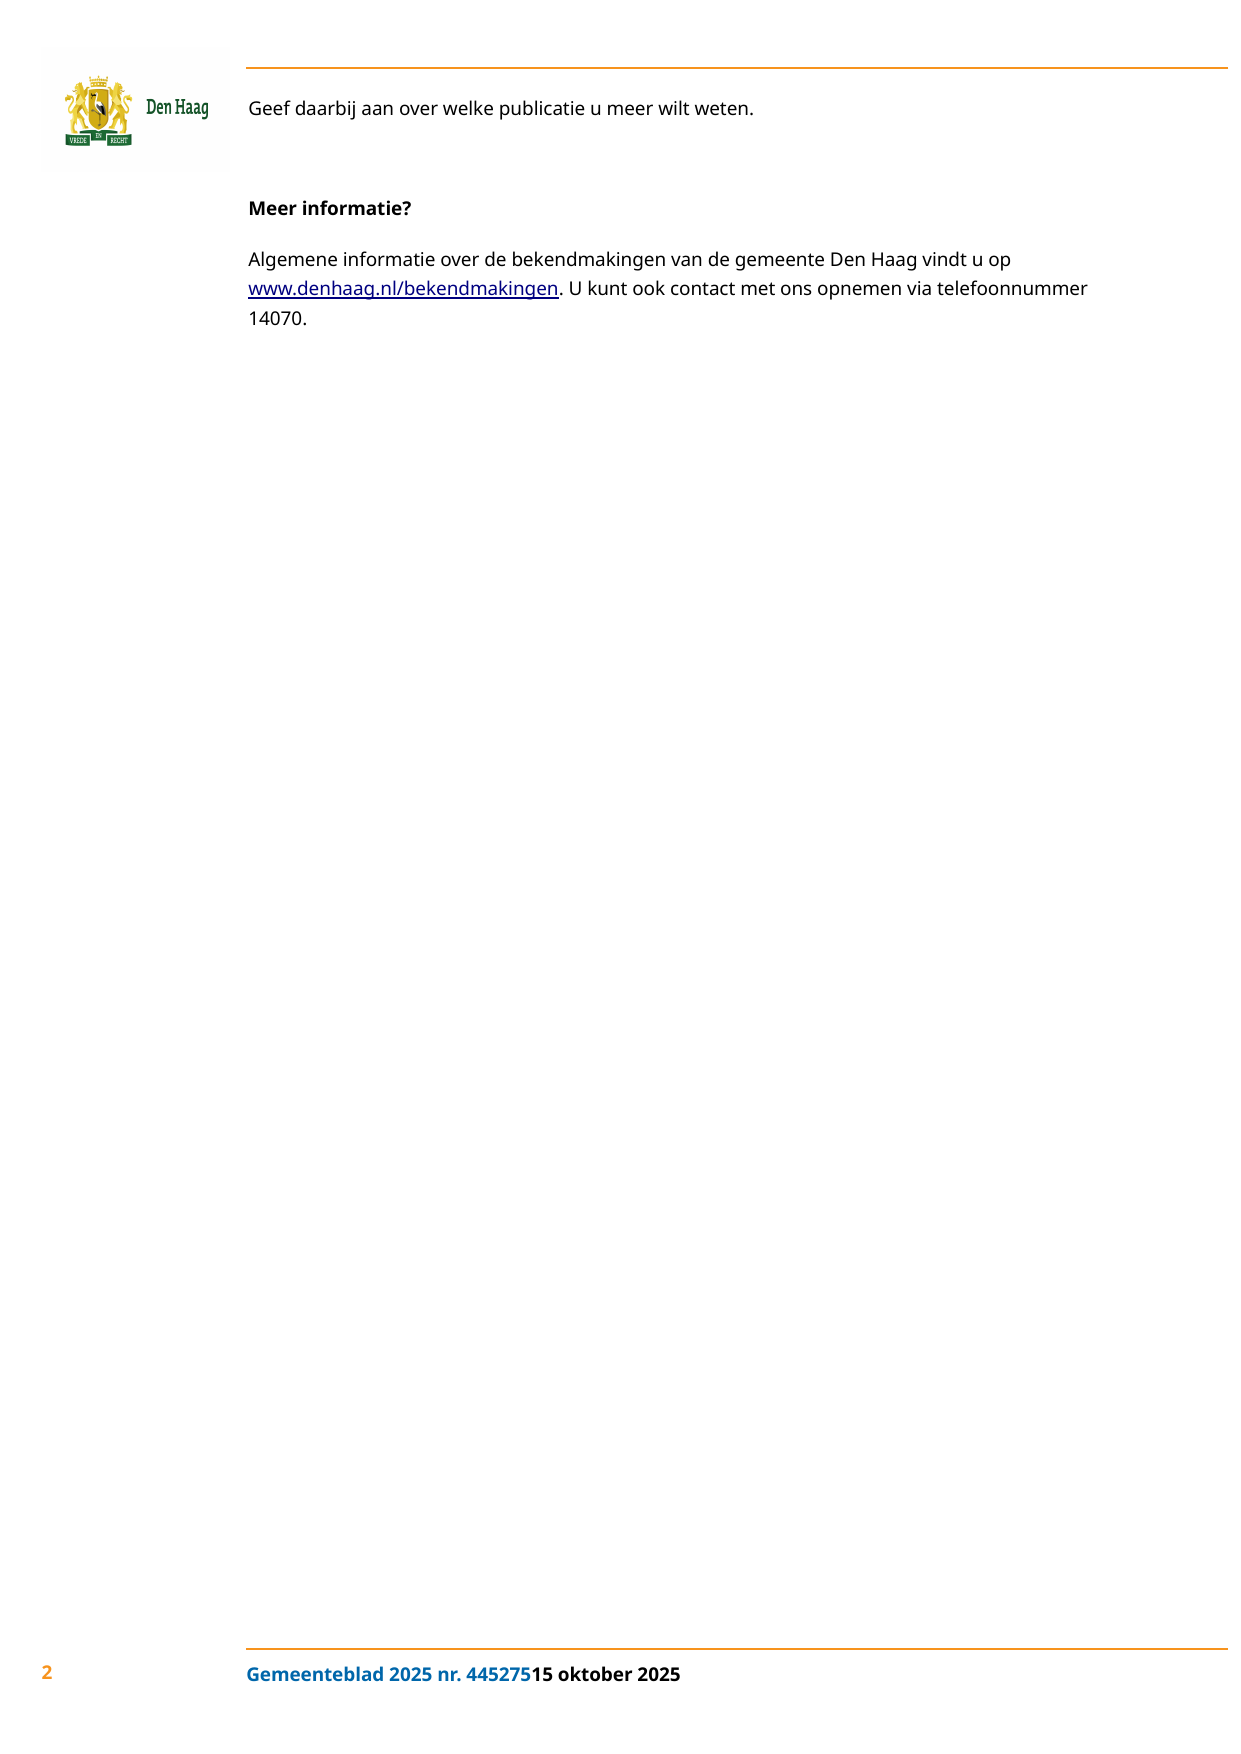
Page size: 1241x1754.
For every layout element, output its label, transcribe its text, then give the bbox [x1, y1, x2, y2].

text Meer informatie? [248, 196, 1152, 221]
picture [41, 47, 231, 172]
text Geef daarbij aan over welke publicatie u meer wilt weten. [248, 95, 1152, 121]
text Algemene informatie over de bekendmakingen van de gemeente Den Haag vindt u op www.denhaag.nl/bekendmakingen. U kunt ook contact met ons opnemen via telefoonnummer 14070. [248, 246, 1152, 331]
